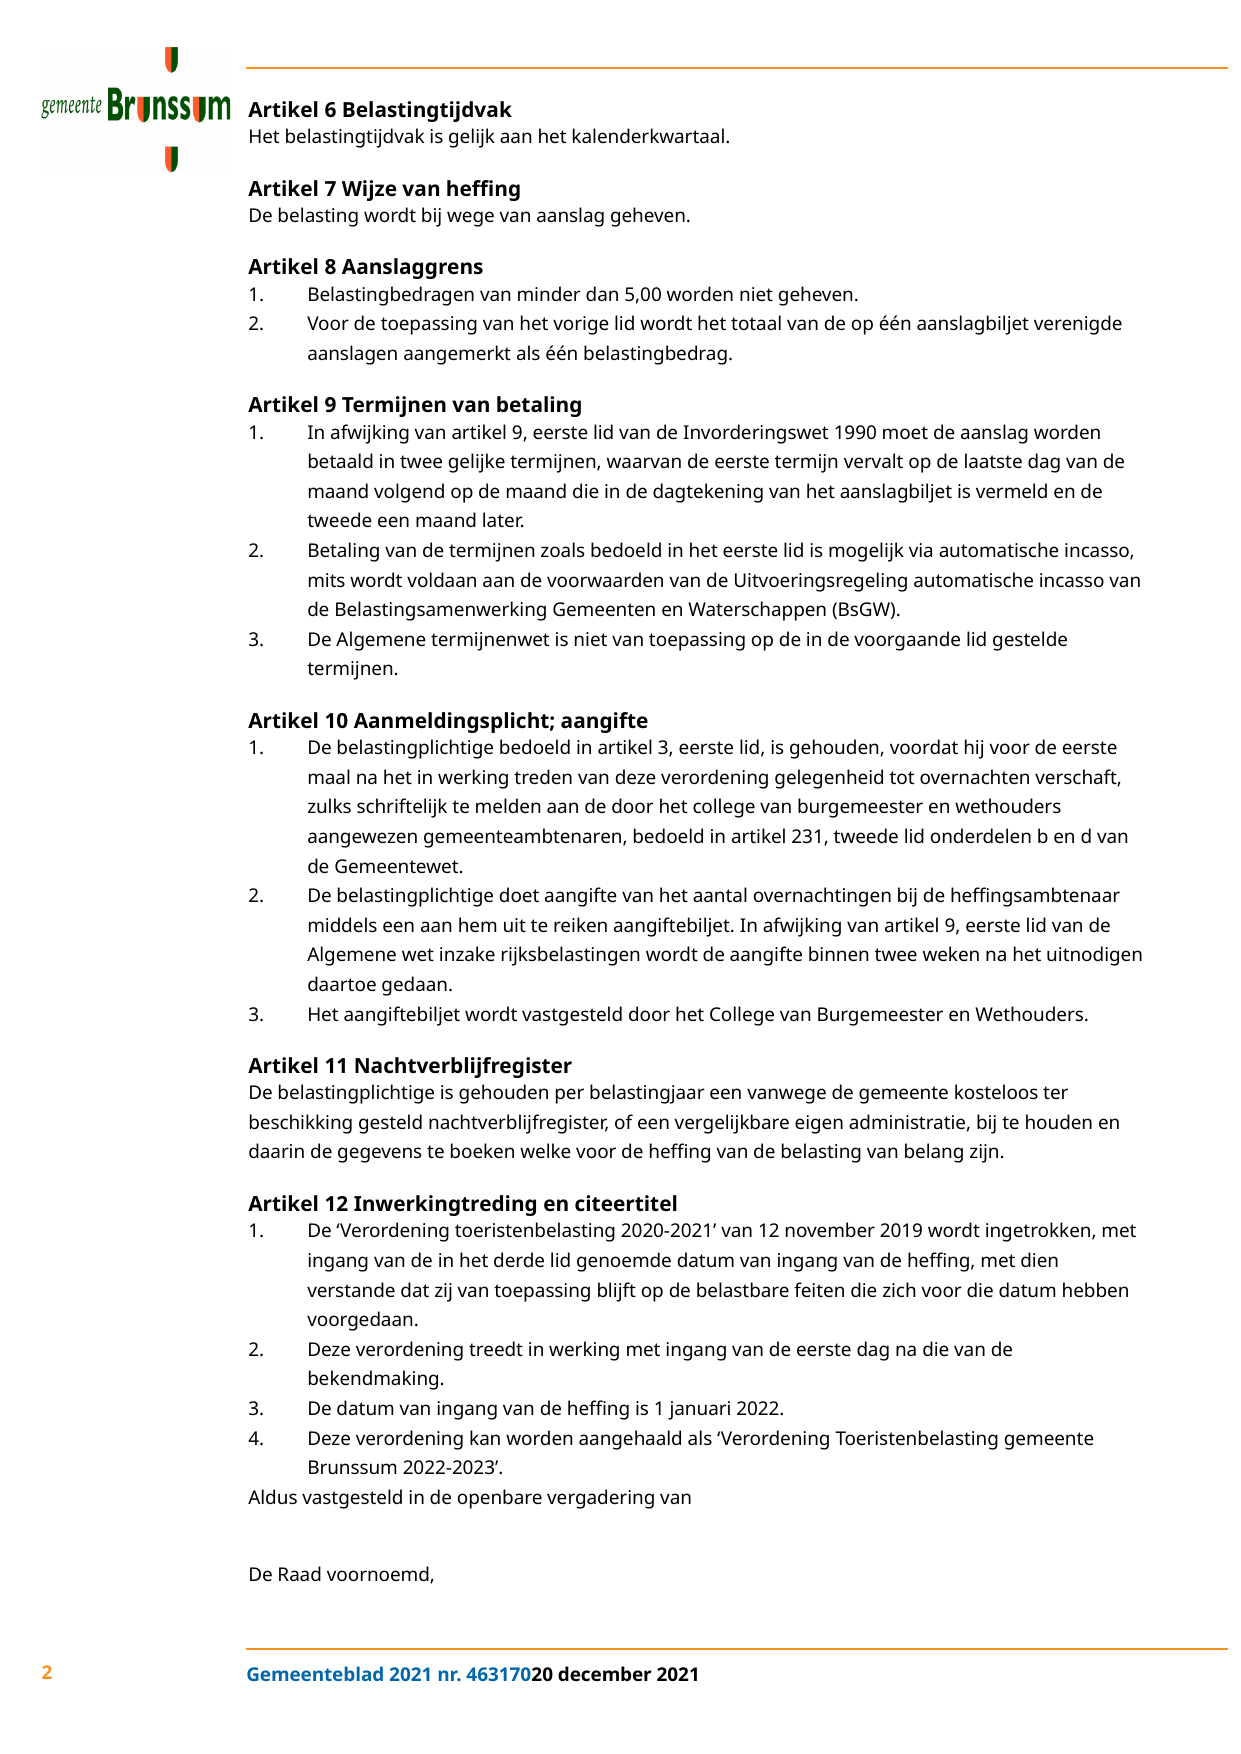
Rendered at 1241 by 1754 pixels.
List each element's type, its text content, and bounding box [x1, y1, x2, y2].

text Het belastingtijdvak is gelijk aan het kalenderkwartaal. [248, 123, 1152, 149]
list Deze verordening kan worden aangehaald als ‘Verordening Toeristenbelasting gemeente Brunssum 2022-2023’. [248, 1425, 1152, 1480]
text Artikel 11 Nachtverblijfregister [248, 1051, 1152, 1079]
list Deze verordening treedt in werking met ingang van de eerste dag na die van de bekendmaking. [248, 1336, 1152, 1391]
picture [41, 47, 231, 172]
list Betaling van de termijnen zoals bedoeld in het eerste lid is mogelijk via automatische incasso, mits wordt voldaan aan de voorwaarden van de Uitvoeringsregeling automatische incasso van de Belastingsamenwerking Gemeenten en Waterschappen (BsGW). [248, 537, 1152, 622]
text Artikel 7 Wijze van heffing [248, 174, 1152, 202]
list In afwijking van artikel 9, eerste lid van de Invorderingswet 1990 moet de aanslag worden betaald in twee gelijke termijnen, waarvan de eerste termijn vervalt op de laatste dag van de maand volgend op de maand die in de dagtekening van het aanslagbiljet is vermeld en de tweede een maand later. [248, 419, 1152, 533]
text Aldus vastgesteld in de openbare vergadering van [248, 1484, 1152, 1509]
list Voor de toepassing van het vorige lid wordt het totaal van de op één aanslagbiljet verenigde aanslagen aangemerkt als één belastingbedrag. [248, 311, 1152, 366]
list De belastingplichtige doet aangifte van het aantal overnachtingen bij de heffingsambtenaar middels een aan hem uit te reiken aangiftebiljet. In afwijking van artikel 9, eerste lid van de Algemene wet inzake rijksbelastingen wordt de aangifte binnen twee weken na het uitnodigen daartoe gedaan. [248, 882, 1152, 997]
list Belastingbedragen van minder dan 5,00 worden niet geheven. [248, 281, 1152, 307]
list Het aangiftebiljet wordt vastgesteld door het College van Burgemeester en Wethouders. [248, 1001, 1152, 1026]
text Artikel 9 Termijnen van betaling [248, 391, 1152, 419]
list De datum van ingang van de heffing is 1 januari 2022. [248, 1395, 1152, 1421]
text De belastingplichtige is gehouden per belastingjaar een vanwege de gemeente kosteloos ter beschikking gesteld nachtverblijfregister, of een vergelijkbare eigen administratie, bij te houden en daarin de gegevens te boeken welke voor de heffing van de belasting van belang zijn. [248, 1079, 1152, 1164]
text Artikel 6 Belastingtijdvak [248, 95, 1152, 123]
text De belasting wordt bij wege van aanslag geheven. [248, 202, 1152, 228]
list De ‘Verordening toeristenbelasting 2020-2021’ van 12 november 2019 wordt ingetrokken, met ingang van de in het derde lid genoemde datum van ingang van de heffing, met dien verstande dat zij van toepassing blijft op de belastbare feiten die zich voor die datum hebben voorgedaan. [248, 1218, 1152, 1332]
text De Raad voornoemd, [248, 1561, 1152, 1587]
text Artikel 8 Aanslaggrens [248, 252, 1152, 281]
list De Algemene termijnenwet is niet van toepassing op de in de voorgaande lid gestelde termijnen. [248, 626, 1152, 681]
text Artikel 12 Inwerkingtreding en citeertitel [248, 1189, 1152, 1218]
list De belastingplichtige bedoeld in artikel 3, eerste lid, is gehouden, voordat hij voor de eerste maal na het in werking treden van deze verordening gelegenheid tot overnachten verschaft, zulks schriftelijk te melden aan de door het college van burgemeester en wethouders aangewezen gemeenteambtenaren, bedoeld in artikel 231, tweede lid onderdelen b en d van de Gemeentewet. [248, 734, 1152, 878]
text Artikel 10 Aanmeldingsplicht; aangifte [248, 706, 1152, 734]
